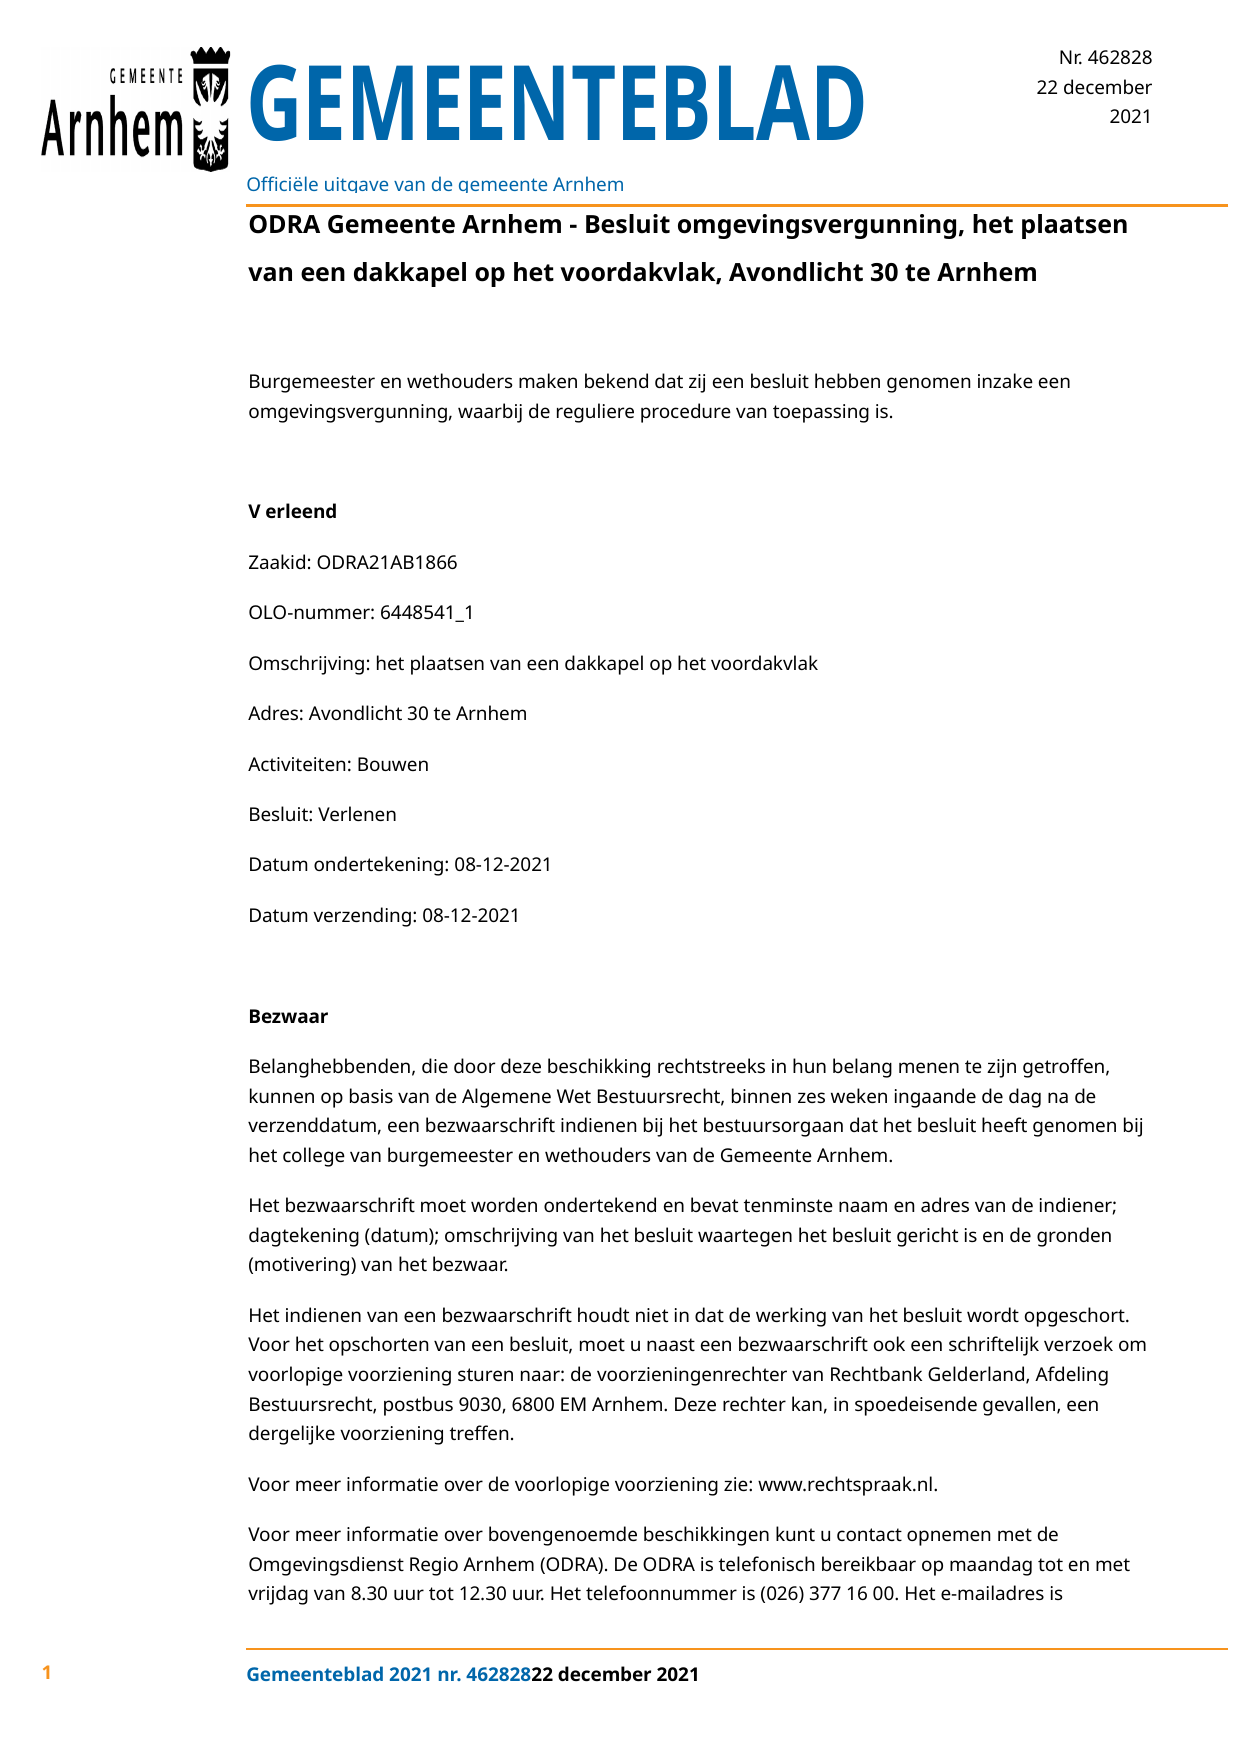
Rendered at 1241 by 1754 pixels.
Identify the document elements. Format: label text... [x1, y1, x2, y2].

text Zaakid: ODRA21AB1866 [248, 549, 1152, 575]
text Burgemeester en wethouders maken bekend dat zij een besluit hebben genomen inzake een omgevingsvergunning, waarbij de reguliere procedure van toepassing is. [248, 368, 1152, 424]
text Voor meer informatie over bovengenoemde beschikkingen kunt u contact opnemen met de Omgevingsdienst Regio Arnhem (ODRA). De ODRA is telefonisch bereikbaar op maandag tot en met vrijdag van 8.30 uur tot 12.30 uur. Het telefoonnummer is (026) 377 16 00. Het e-mailadres is [248, 1521, 1152, 1606]
text Omschrijving: het plaatsen van een dakkapel op het voordakvlak [248, 650, 1152, 676]
text Datum ondertekening: 08-12-2021 [248, 852, 1152, 877]
text Het indienen van een bezwaarschrift houdt niet in dat de werking van het besluit wordt opgeschort. Voor het opschorten van een besluit, moet u naast een bezwaarschrift ook een schriftelijk verzoek om voorlopige voorziening sturen naar: de voorzieningenrechter van Rechtbank Gelderland, Afdeling Bestuursrecht, postbus 9030, 6800 EM Arnhem. Deze rechter kan, in spoedeisende gevallen, een dergelijke voorziening treffen. [248, 1302, 1152, 1446]
text Belanghebbenden, die door deze beschikking rechtstreeks in hun belang menen te zijn getroffen, kunnen op basis van de Algemene Wet Bestuursrecht, binnen zes weken ingaande de dag na de verzenddatum, een bezwaarschrift indienen bij het bestuursorgaan dat het besluit heeft genomen bij het college van burgemeester en wethouders van de Gemeente Arnhem. [248, 1053, 1152, 1168]
text Bezwaar [248, 1003, 1152, 1029]
text Adres: Avondlicht 30 te Arnhem [248, 700, 1152, 726]
text OLO-nummer: 6448541_1 [248, 599, 1152, 625]
text V erleend [248, 499, 1152, 524]
text Het bezwaarschrift moet worden ondertekend en bevat tenminste naam en adres van de indiener; dagtekening (datum); omschrijving van het besluit waartegen het besluit gericht is en de gronden (motivering) van het bezwaar. [248, 1192, 1152, 1277]
text ODRA Gemeente Arnhem - Besluit omgevingsvergunning, het plaatsen van een dakkapel op het voordakvlak, Avondlicht 30 te Arnhem [248, 207, 1152, 288]
picture [41, 47, 231, 172]
text Activiteiten: Bouwen [248, 751, 1152, 777]
text Voor meer informatie over de voorlopige voorziening zie: www.rechtspraak.nl. [248, 1471, 1152, 1497]
text Datum verzending: 08-12-2021 [248, 902, 1152, 928]
text Besluit: Verlenen [248, 801, 1152, 827]
